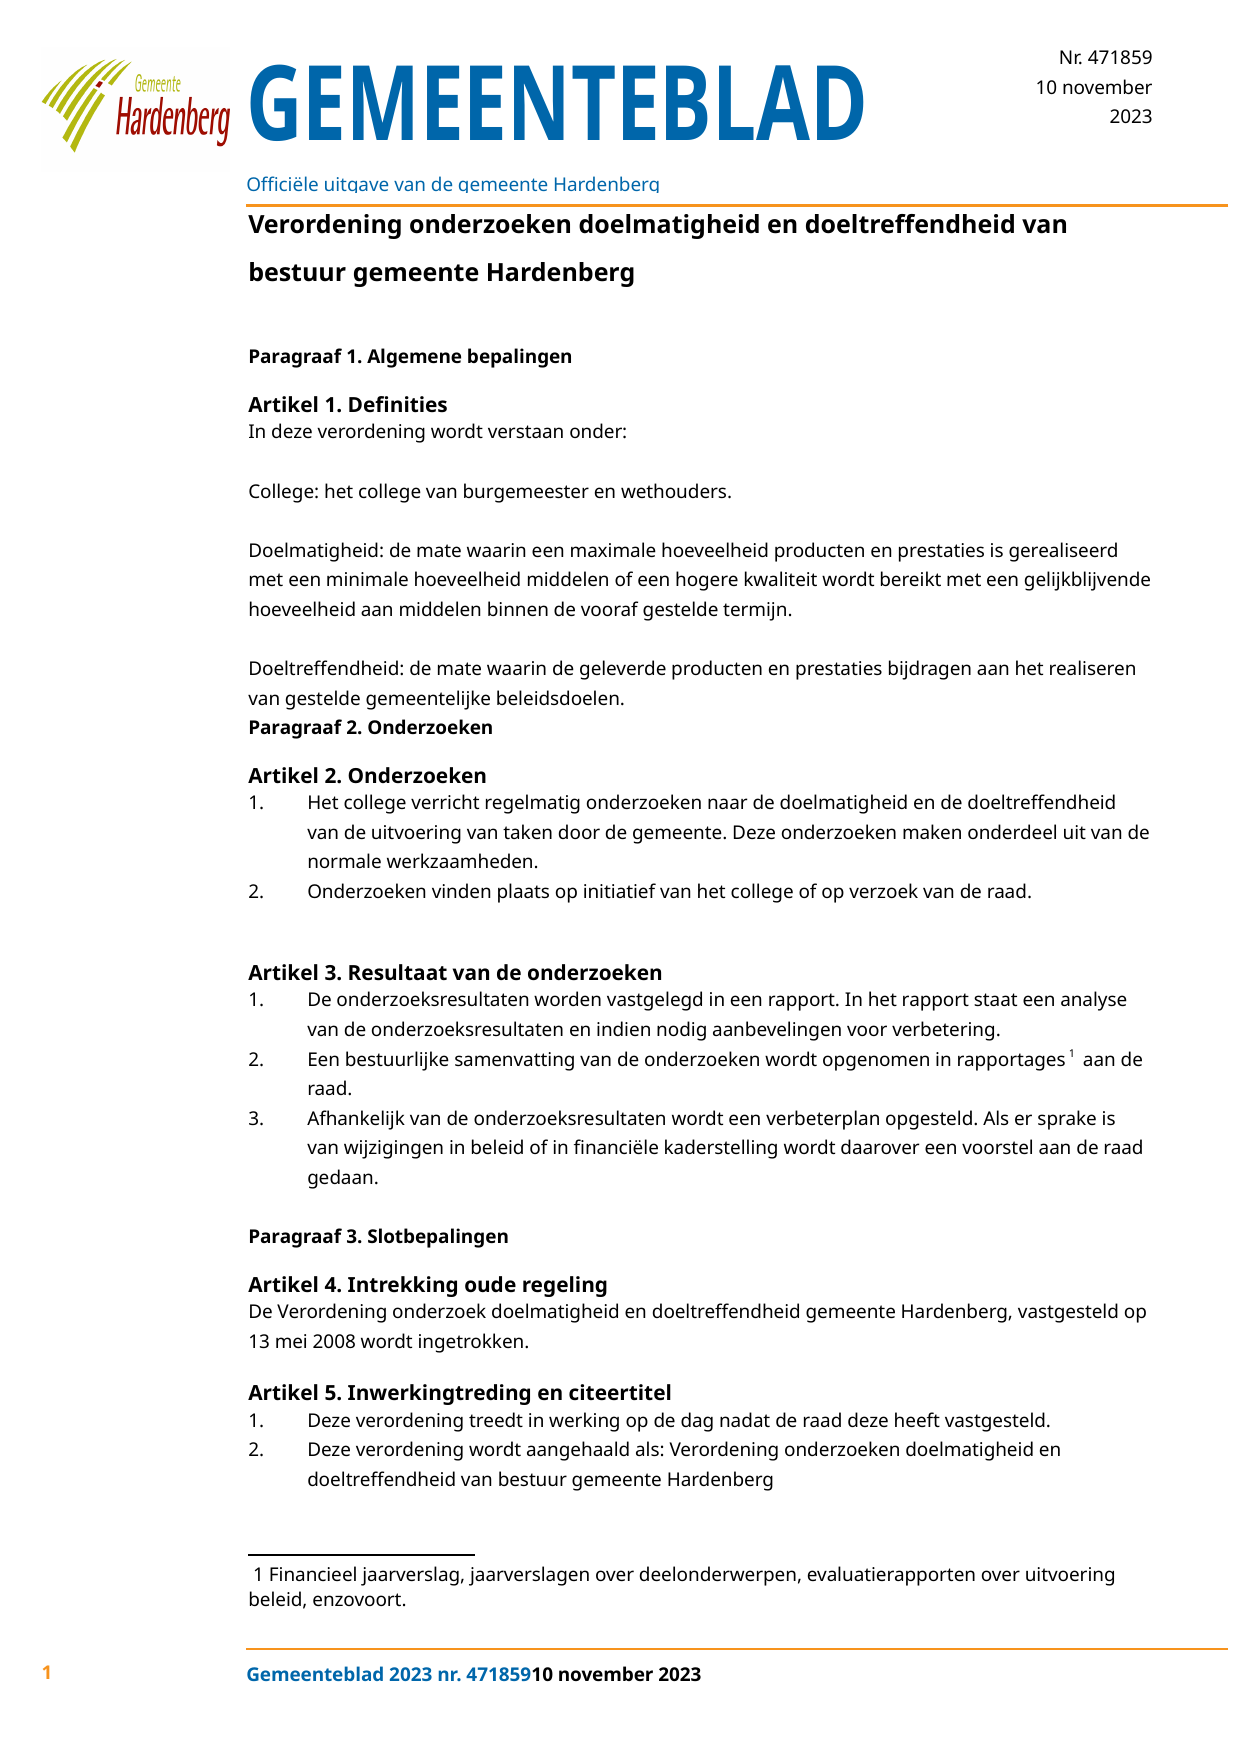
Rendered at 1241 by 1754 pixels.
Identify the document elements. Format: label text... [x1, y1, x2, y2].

text Artikel 4. Intrekking oude regeling [248, 1270, 1152, 1298]
text Paragraaf 1. Algemene bepalingen [248, 344, 1152, 369]
list Afhankelijk van de onderzoeksresultaten wordt een verbeterplan opgesteld. Als er sprake is van wijzigingen in beleid of in financiële kaderstelling wordt daarover een voorstel aan de raad gedaan. [248, 1105, 1152, 1190]
text De Verordening onderzoek doelmatigheid en doeltreffendheid gemeente Hardenberg, vastgesteld op 13 mei 2008 wordt ingetrokken. [248, 1298, 1152, 1354]
text Artikel 3. Resultaat van de onderzoeken [248, 958, 1152, 987]
text Paragraaf 2. Onderzoeken [248, 714, 1152, 740]
list De onderzoeksresultaten worden vastgelegd in een rapport. In het rapport staat een analyse van de onderzoeksresultaten en indien nodig aanbevelingen voor verbetering. [248, 987, 1152, 1042]
text Paragraaf 3. Slotbepalingen [248, 1223, 1152, 1249]
text Artikel 5. Inwerkingtreding en citeertitel [248, 1378, 1152, 1407]
text Doeltreffendheid: de mate waarin de geleverde producten en prestaties bijdragen aan het realiseren van gestelde gemeentelijke beleidsdoelen. [248, 655, 1152, 711]
text Doelmatigheid: de mate waarin een maximale hoeveelheid producten en prestaties is gerealiseerd met een minimale hoeveelheid middelen of een hogere kwaliteit wordt bereikt met een gelijkblijvende hoeveelheid aan middelen binnen de vooraf gestelde termijn. [248, 537, 1152, 622]
list Het college verricht regelmatig onderzoeken naar de doelmatigheid en de doeltreffendheid van de uitvoering van taken door de gemeente. Deze onderzoeken maken onderdeel uit van de normale werkzaamheden. [248, 789, 1152, 874]
picture [41, 47, 231, 172]
list Deze verordening treedt in werking op de dag nadat de raad deze heeft vastgesteld. [248, 1407, 1152, 1432]
text College: het college van burgemeester en wethouders. [248, 478, 1152, 503]
list Financieel jaarverslag, jaarverslagen over deelonderwerpen, evaluatierapporten over uitvoering beleid, enzovoort. [248, 1561, 1152, 1612]
text In deze verordening wordt verstaan onder: [248, 419, 1152, 444]
text Artikel 2. Onderzoeken [248, 761, 1152, 789]
list Deze verordening wordt aangehaald als: Verordening onderzoeken doelmatigheid en doeltreffendheid van bestuur gemeente Hardenberg [248, 1436, 1152, 1492]
list Onderzoeken vinden plaats op initiatief van het college of op verzoek van de raad. [248, 878, 1152, 904]
list Een bestuurlijke samenvatting van de onderzoeken wordt opgenomen in rapportages aan de raad. [248, 1046, 1152, 1101]
text Artikel 1. Definities [248, 390, 1152, 419]
text Verordening onderzoeken doelmatigheid en doeltreffendheid van bestuur gemeente Hardenberg [248, 207, 1152, 288]
